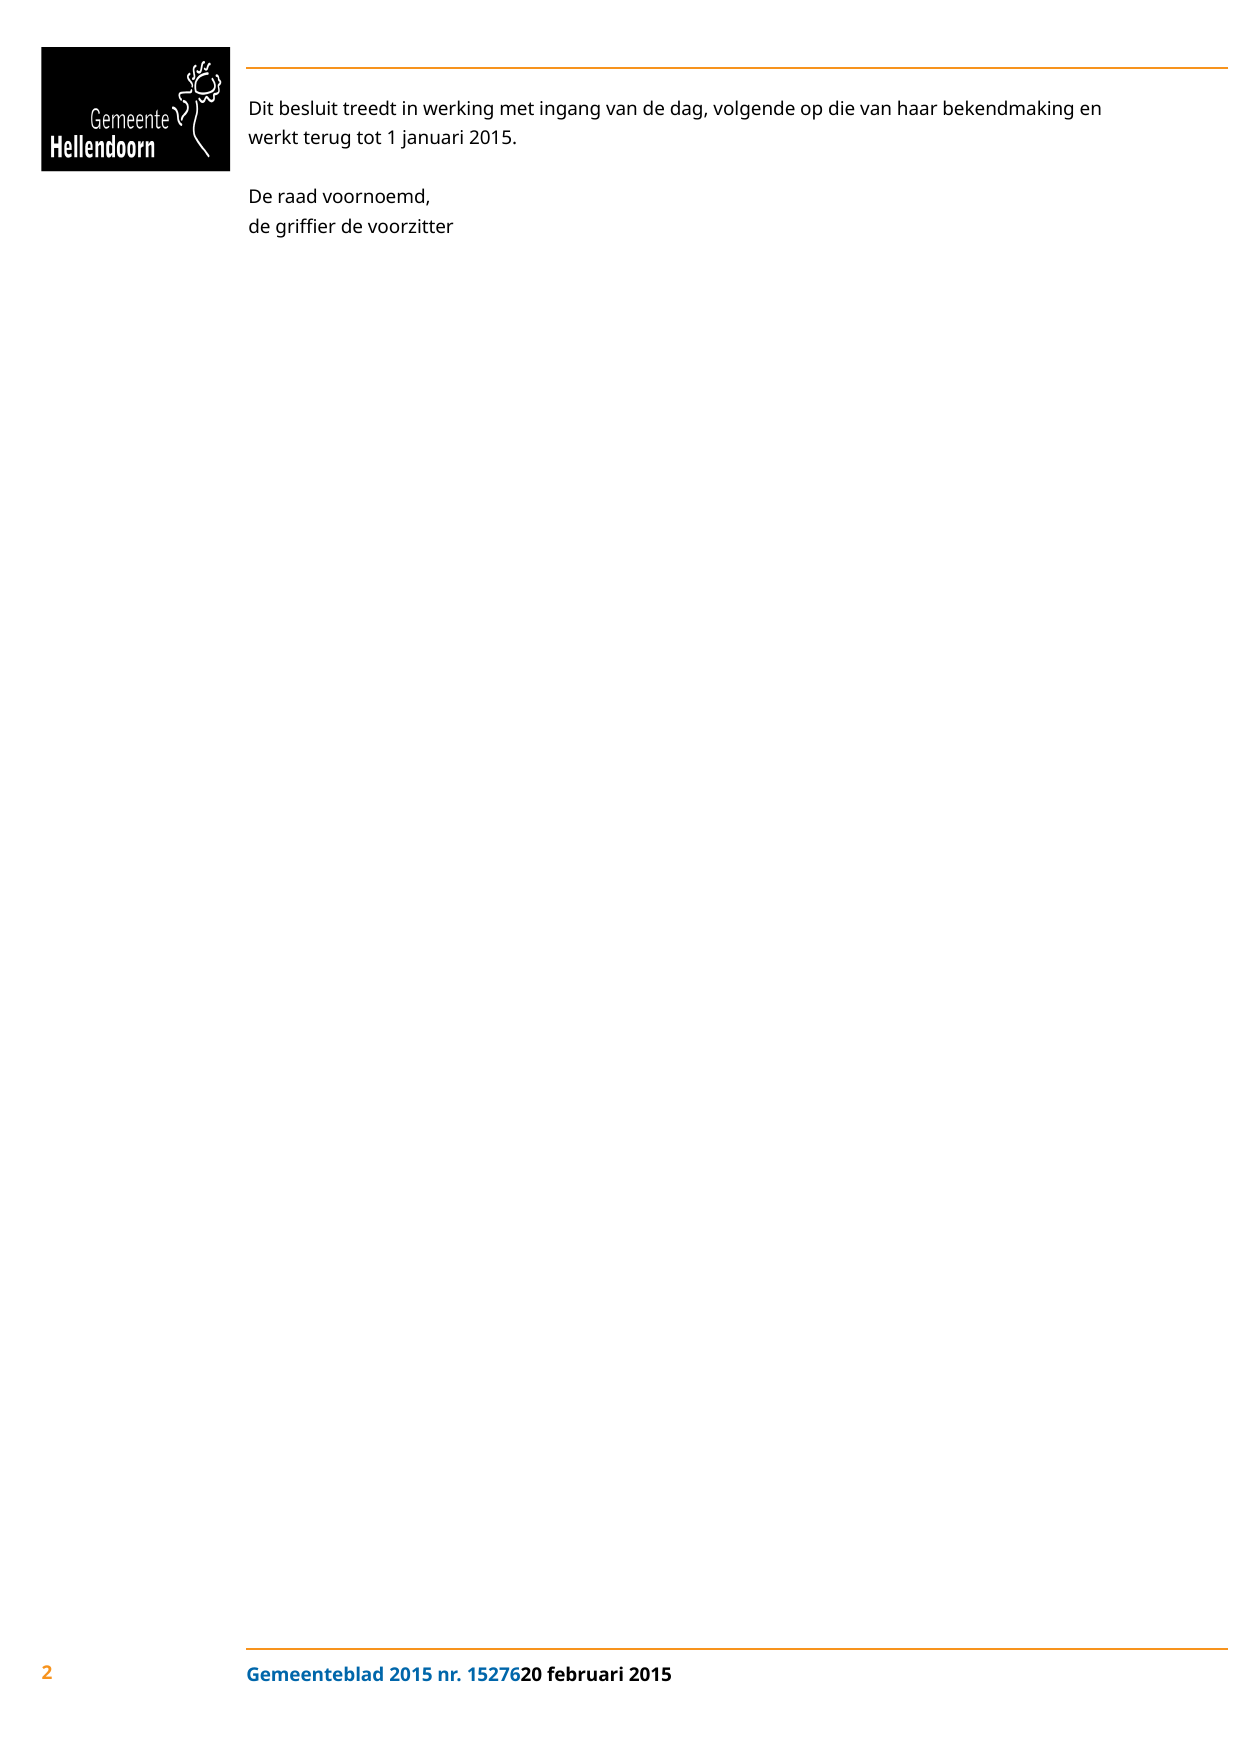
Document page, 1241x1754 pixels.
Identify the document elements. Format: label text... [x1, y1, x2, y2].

text De raad voornoemd, [248, 183, 1152, 209]
text de griffier de voorzitter [248, 213, 1152, 239]
text Dit besluit treedt in werking met ingang van de dag, volgende op die van haar bekendmaking en werkt terug tot 1 januari 2015. [248, 95, 1152, 150]
picture [41, 47, 231, 172]
